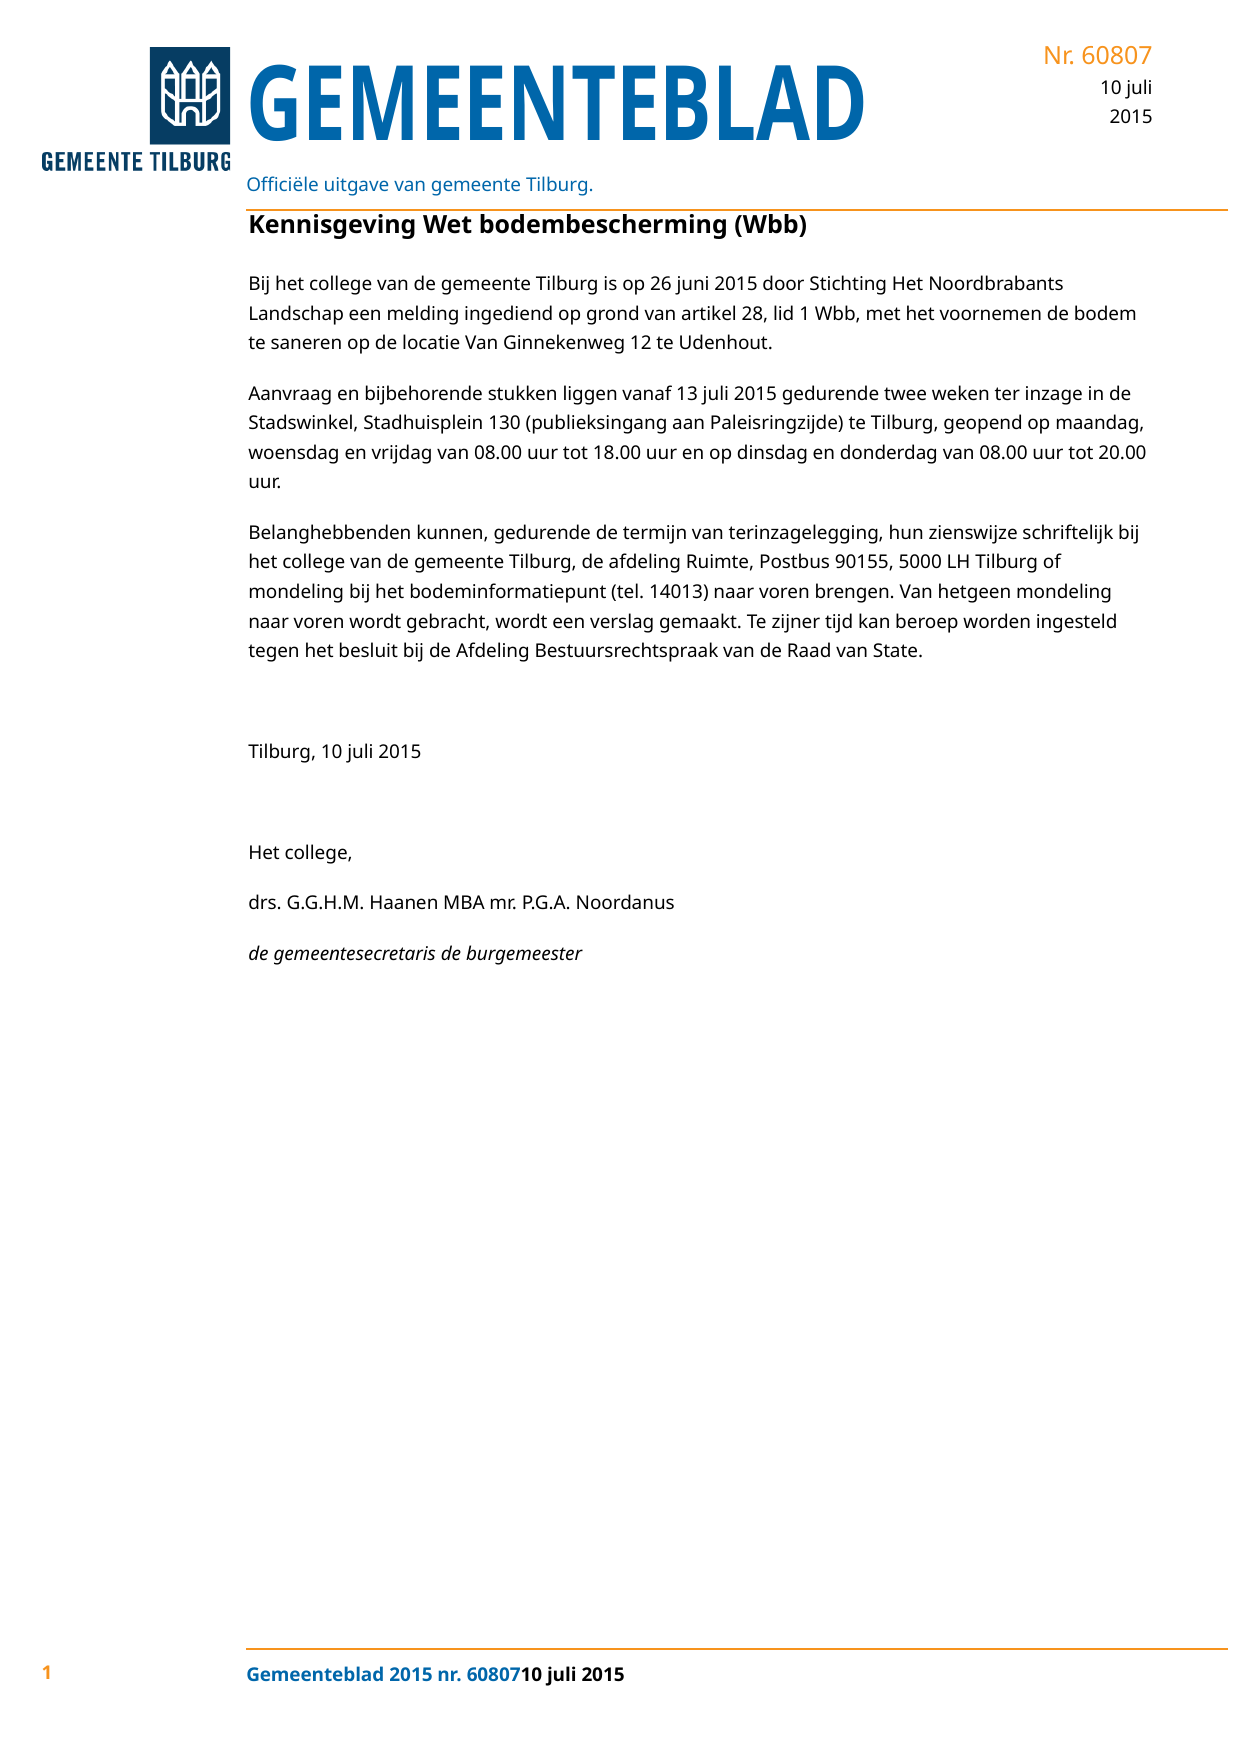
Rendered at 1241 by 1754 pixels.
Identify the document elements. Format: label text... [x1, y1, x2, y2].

text Kennisgeving Wet bodembescherming (Wbb) [248, 211, 1152, 241]
text Aanvraag en bijbehorende stukken liggen vanaf 13 juli 2015 gedurende twee weken ter inzage in de Stadswinkel, Stadhuisplein 130 (publieksingang aan Paleisringzijde) te Tilburg, geopend op maandag, woensdag en vrijdag van 08.00 uur tot 18.00 uur en op dinsdag en donderdag van 08.00 uur tot 20.00 uur. [248, 380, 1152, 494]
text drs. G.G.H.M. Haanen MBA mr. P.G.A. Noordanus [248, 889, 1152, 915]
text Belanghebbenden kunnen, gedurende de termijn van terinzagelegging, hun zienswijze schriftelijk bij het college van de gemeente Tilburg, de afdeling Ruimte, Postbus 90155, 5000 LH Tilburg of mondeling bij het bodeminformatiepunt (tel. 14013) naar voren brengen. Van hetgeen mondeling naar voren wordt gebracht, wordt een verslag gemaakt. Te zijner tijd kan beroep worden ingesteld tegen het besluit bij de Afdeling Bestuursrechtspraak van de Raad van State. [248, 519, 1152, 663]
text Bij het college van de gemeente Tilburg is op 26 juni 2015 door Stichting Het Noordbrabants Landschap een melding ingediend op grond van artikel 28, lid 1 Wbb, met het voornemen de bodem te saneren op de locatie Van Ginnekenweg 12 te Udenhout. [248, 270, 1152, 355]
text de gemeentesecretaris de burgemeester [248, 940, 1152, 966]
picture [41, 47, 231, 172]
text Het college, [248, 839, 1152, 865]
text Tilburg, 10 juli 2015 [248, 738, 1152, 764]
